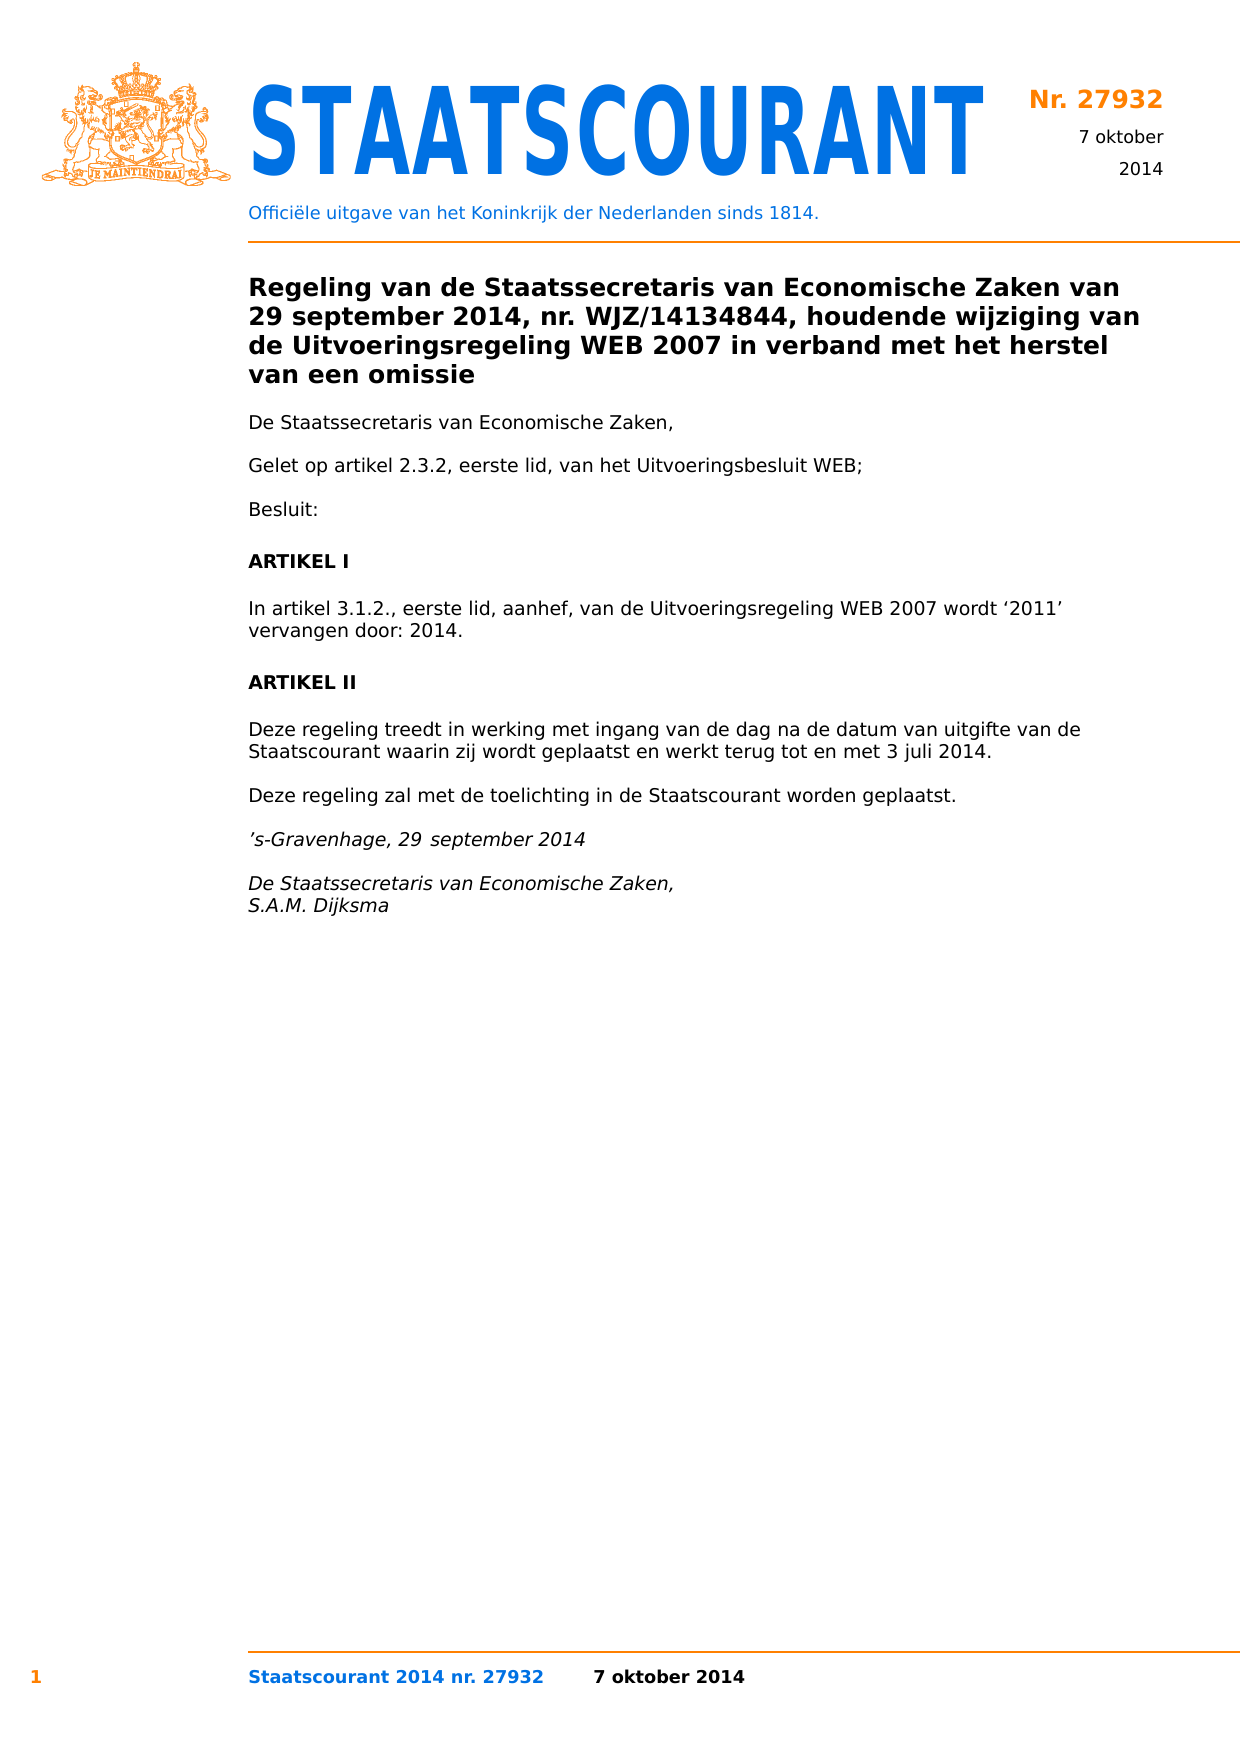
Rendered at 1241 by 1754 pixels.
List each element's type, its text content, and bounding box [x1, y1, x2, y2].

table_cell 7 oktober [998, 121, 1240, 153]
table_header Nr. 27932 [998, 62, 1240, 121]
subtitle ARTIKEL II [248, 672, 1163, 694]
subtitle Regeling van de Staatssecretaris van Economische Zaken van 29 september 2014, nr. WJZ/14134844, houdende wijziging van de Uitvoeringsregeling WEB 2007 in verband met het herstel van een omissie [248, 273, 1163, 390]
text Deze regeling treedt in werking met ingang van de dag na de datum van uitgifte van de Staatscourant waarin zij wordt geplaatst en werkt terug tot en met 3 juli 2014. [248, 719, 1163, 763]
table_cell Officiële uitgave van het Koninkrijk der Nederlanden sinds 1814. [248, 203, 1240, 241]
text Besluit: [248, 499, 1163, 521]
text De Staatssecretaris van Economische Zaken, [248, 412, 1163, 433]
table_cell 2014 [998, 153, 1240, 203]
text In artikel 3.1.2., eerste lid, aanhef, van de Uitvoeringsregeling WEB 2007 wordt ‘2011’ vervangen door: 2014. [248, 598, 1163, 642]
text ’s-Gravenhage, 29 september 2014 [248, 829, 1163, 851]
table_header [25, 62, 248, 241]
subtitle ARTIKEL I [248, 551, 1163, 573]
text Gelet op artikel 2.3.2, eerste lid, van het Uitvoeringsbesluit WEB; [248, 455, 1163, 477]
picture [41, 62, 231, 186]
text De Staatssecretaris van Economische Zaken, S.A.M. Dijksma [248, 873, 1163, 917]
table_header STAATSCOURANT [248, 62, 998, 203]
text Deze regeling zal met de toelichting in de Staatscourant worden geplaatst. [248, 785, 1163, 807]
